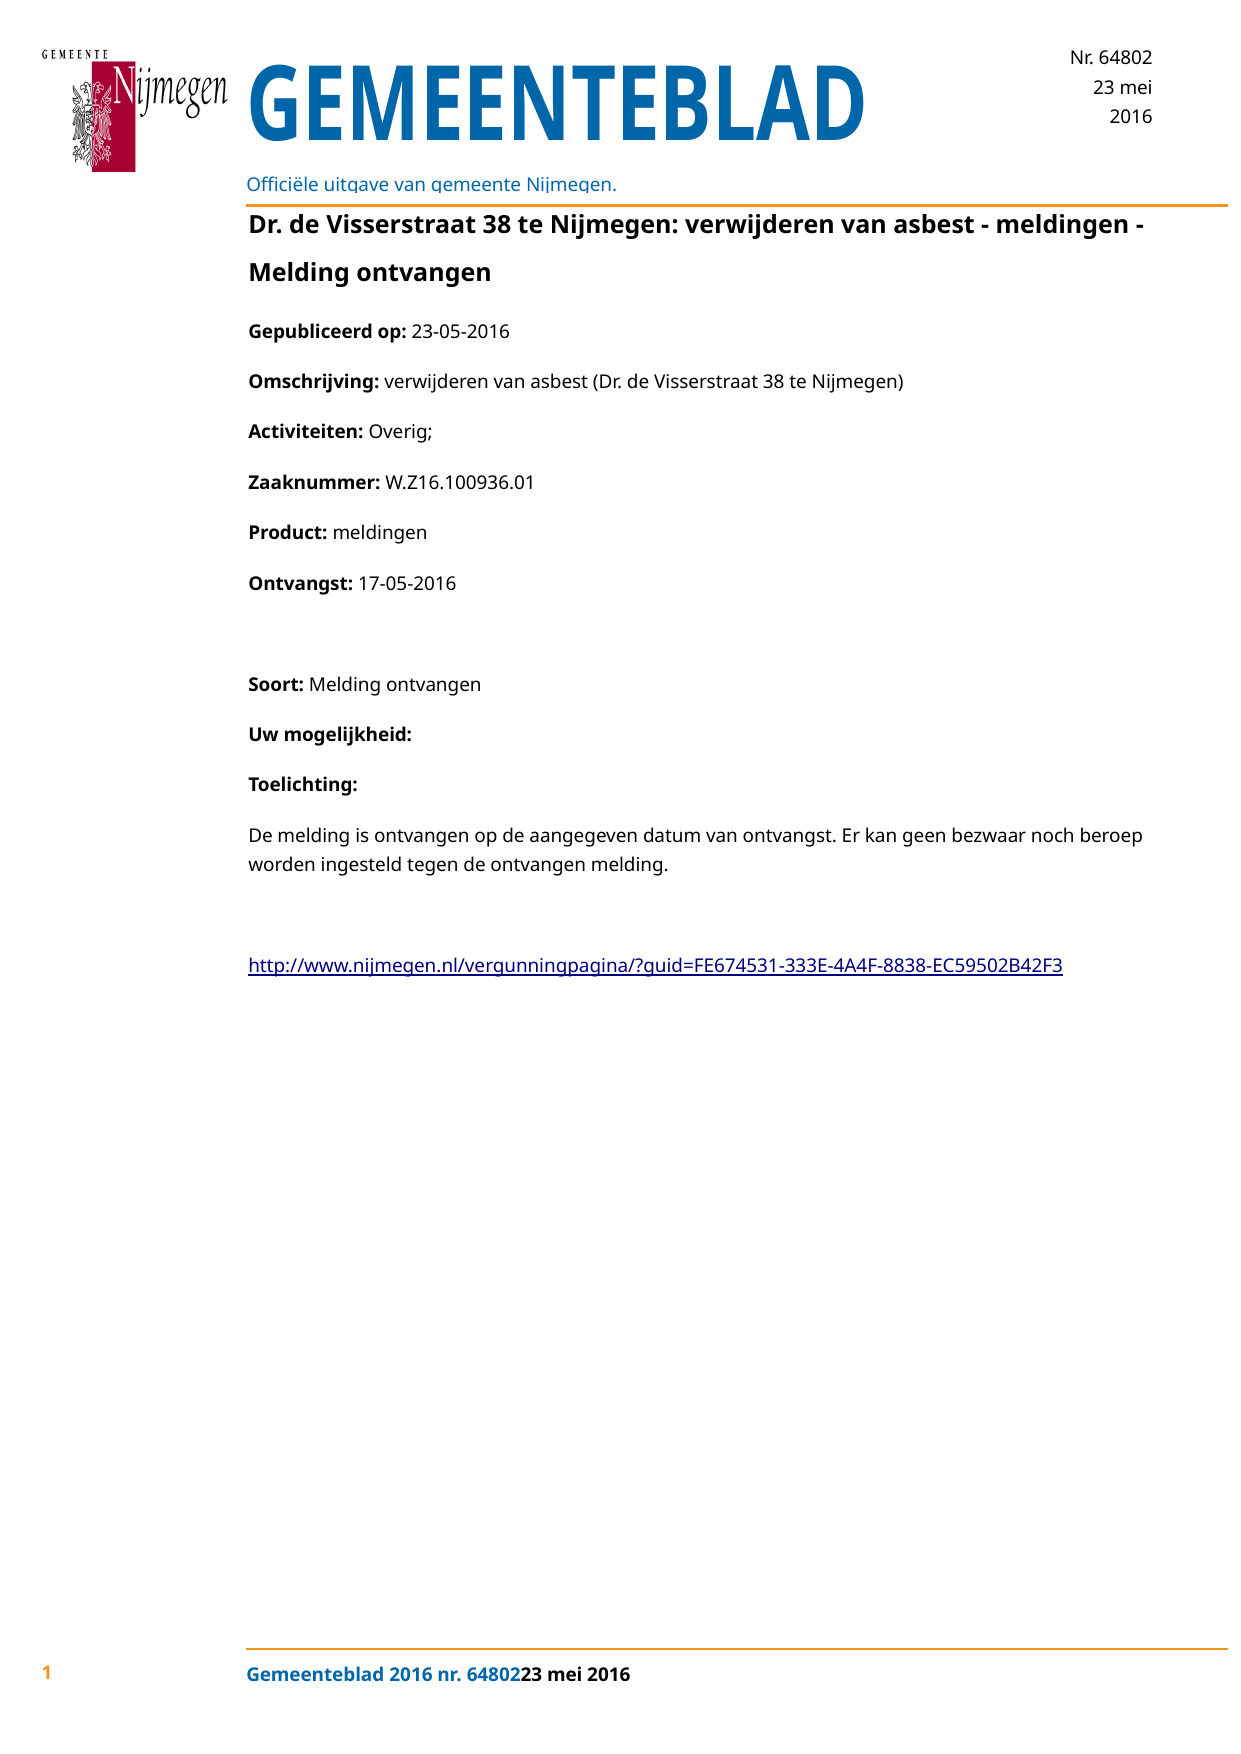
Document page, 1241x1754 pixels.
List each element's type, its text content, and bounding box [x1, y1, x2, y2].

picture [41, 47, 231, 172]
text Soort: Melding ontvangen [248, 671, 1152, 697]
text http://www.nijmegen.nl/vergunningpagina/?guid=FE674531-333E-4A4F-8838-EC59502B42F3 [248, 952, 1152, 978]
text Ontvangst: 17-05-2016 [248, 570, 1152, 596]
text Activiteiten: Overig; [248, 419, 1152, 444]
text Gepubliceerd op: 23-05-2016 [248, 318, 1152, 344]
text De melding is ontvangen op de aangegeven datum van ontvangst. Er kan geen bezwaar noch beroep worden ingesteld tegen de ontvangen melding. [248, 822, 1152, 877]
text Dr. de Visserstraat 38 te Nijmegen: verwijderen van asbest - meldingen - Melding ontvangen [248, 207, 1152, 288]
text Omschrijving: verwijderen van asbest (Dr. de Visserstraat 38 te Nijmegen) [248, 368, 1152, 394]
text Toelichting: [248, 772, 1152, 797]
text Zaaknummer: W.Z16.100936.01 [248, 469, 1152, 495]
text Uw mogelijkheid: [248, 721, 1152, 747]
text Product: meldingen [248, 519, 1152, 545]
